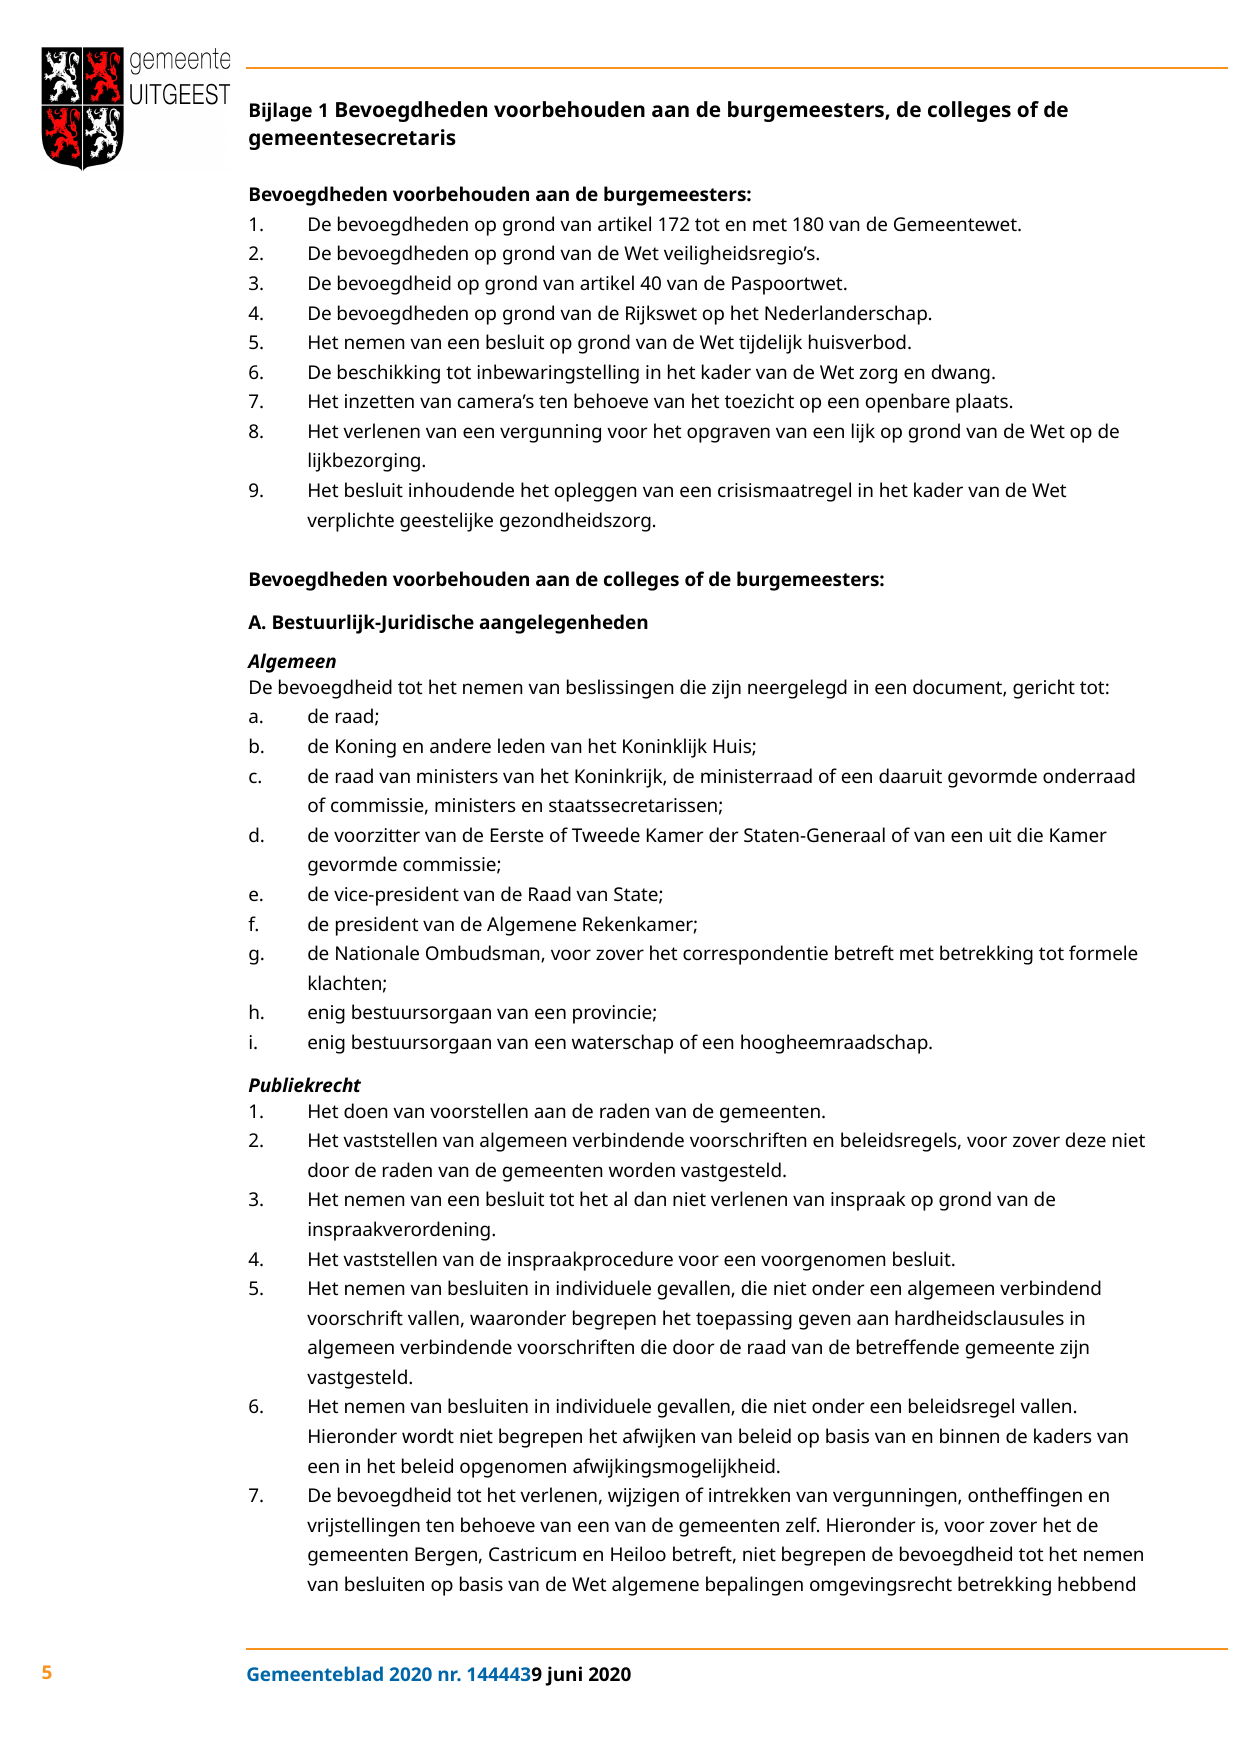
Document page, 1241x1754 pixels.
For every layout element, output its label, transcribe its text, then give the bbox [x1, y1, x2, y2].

list Het nemen van een besluit op grond van de Wet tijdelijk huisverbod. [248, 329, 1152, 355]
list De bevoegdheden op grond van de Rijkswet op het Nederlanderschap. [248, 300, 1152, 325]
text De bevoegdheid tot het nemen van beslissingen die zijn neergelegd in een document, gericht tot: [248, 674, 1152, 700]
list de voorzitter van de Eerste of Tweede Kamer der Staten-Generaal of van een uit die Kamer gevormde commissie; [248, 822, 1152, 877]
list Het nemen van besluiten in individuele gevallen, die niet onder een algemeen verbindend voorschrift vallen, waaronder begrepen het toepassing geven aan hardheidsclausules in algemeen verbindende voorschriften die door de raad van de betreffende gemeente zijn vastgesteld. [248, 1275, 1152, 1390]
list enig bestuursorgaan van een waterschap of een hoogheemraadschap. [248, 1029, 1152, 1055]
list De bevoegdheid op grond van artikel 40 van de Paspoortwet. [248, 270, 1152, 296]
list de raad van ministers van het Koninkrijk, de ministerraad of een daaruit gevormde onderraad of commissie, ministers en staatssecretarissen; [248, 763, 1152, 818]
list de vice-president van de Raad van State; [248, 881, 1152, 907]
list de president van de Algemene Rekenkamer; [248, 911, 1152, 936]
text Bevoegdheden voorbehouden aan de colleges of de burgemeesters: [248, 566, 1152, 592]
list Het verlenen van een vergunning voor het opgraven van een lijk op grond van de Wet op de lijkbezorging. [248, 418, 1152, 473]
text Publiekrecht [248, 1072, 1152, 1098]
list De bevoegdheden op grond van de Wet veiligheidsregio’s. [248, 241, 1152, 266]
list Het doen van voorstellen aan de raden van de gemeenten. [248, 1098, 1152, 1124]
list Het nemen van besluiten in individuele gevallen, die niet onder een beleidsregel vallen. Hieronder wordt niet begrepen het afwijken van beleid op basis van en binnen de kaders van een in het beleid opgenomen afwijkingsmogelijkheid. [248, 1394, 1152, 1479]
list De beschikking tot inbewaringstelling in het kader van de Wet zorg en dwang. [248, 359, 1152, 384]
picture [41, 47, 231, 172]
list Het vaststellen van algemeen verbindende voorschriften en beleidsregels, voor zover deze niet door de raden van de gemeenten worden vastgesteld. [248, 1127, 1152, 1183]
list Het besluit inhoudende het opleggen van een crisismaatregel in het kader van de Wet verplichte geestelijke gezondheidszorg. [248, 477, 1152, 532]
text Algemeen [248, 648, 1152, 674]
list de Koning en andere leden van het Koninklijk Huis; [248, 733, 1152, 759]
text Bijlage 1 Bevoegdheden voorbehouden aan de burgemeesters, de colleges of de gemeentesecretaris [248, 95, 1152, 152]
list de raad; [248, 704, 1152, 729]
list Het inzetten van camera’s ten behoeve van het toezicht op een openbare plaats. [248, 388, 1152, 414]
list enig bestuursorgaan van een provincie; [248, 999, 1152, 1025]
text A. Bestuurlijk-Juridische aangelegenheden [248, 609, 1152, 635]
text Bevoegdheden voorbehouden aan de burgemeesters: [248, 181, 1152, 207]
list De bevoegdheden op grond van artikel 172 tot en met 180 van de Gemeentewet. [248, 211, 1152, 237]
list Het vaststellen van de inspraakprocedure voor een voorgenomen besluit. [248, 1246, 1152, 1272]
list De bevoegdheid tot het verlenen, wijzigen of intrekken van vergunningen, ontheffingen en vrijstellingen ten behoeve van een van de gemeenten zelf. Hieronder is, voor zover het de gemeenten Bergen, Castricum en Heiloo betreft, niet begrepen de bevoegdheid tot het nemen van besluiten op basis van de Wet algemene bepalingen omgevingsrecht betrekking hebbend [248, 1482, 1152, 1597]
list de Nationale Ombudsman, voor zover het correspondentie betreft met betrekking tot formele klachten; [248, 940, 1152, 996]
list Het nemen van een besluit tot het al dan niet verlenen van inspraak op grond van de inspraakverordening. [248, 1187, 1152, 1242]
